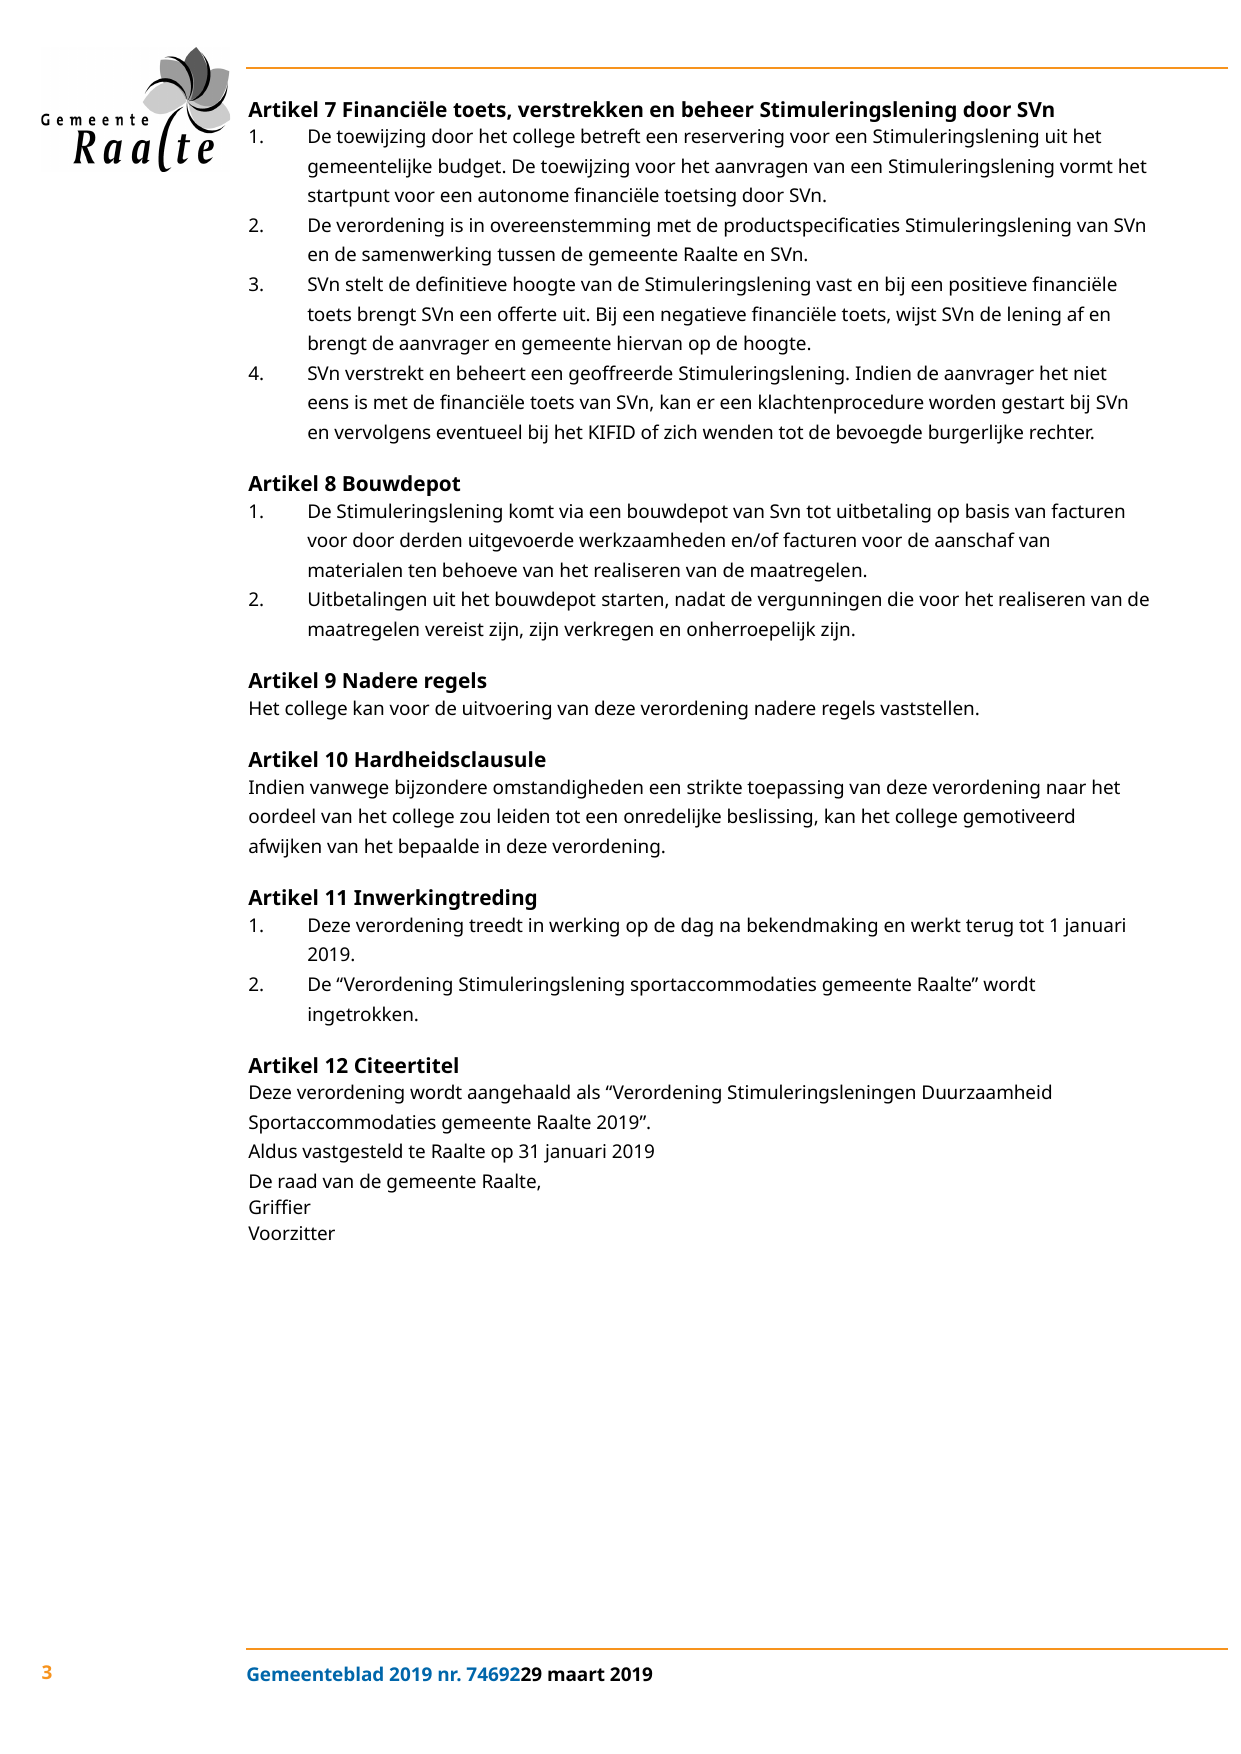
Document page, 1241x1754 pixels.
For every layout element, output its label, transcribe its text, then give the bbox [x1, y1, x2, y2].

list SVn verstrekt en beheert een geoffreerde Stimuleringslening. Indien de aanvrager het niet eens is met de financiële toets van SVn, kan er een klachtenprocedure worden gestart bij SVn en vervolgens eventueel bij het KIFID of zich wenden tot de bevoegde burgerlijke rechter. [248, 360, 1152, 445]
text Het college kan voor de uitvoering van deze verordening nadere regels vaststellen. [248, 695, 1152, 721]
list Deze verordening treedt in werking op de dag na bekendmaking en werkt terug tot 1 januari 2019. [248, 912, 1152, 967]
list De Stimuleringslening komt via een bouwdepot van Svn tot uitbetaling op basis van facturen voor door derden uitgevoerde werkzaamheden en/of facturen voor de aanschaf van materialen ten behoeve van het realiseren van de maatregelen. [248, 498, 1152, 583]
text Artikel 12 Citeertitel [248, 1051, 1152, 1079]
text De raad van de gemeente Raalte, [248, 1168, 1152, 1194]
list De verordening is in overeenstemming met de productspecificaties Stimuleringslening van SVn en de samenwerking tussen de gemeente Raalte en SVn. [248, 212, 1152, 267]
text Artikel 9 Nadere regels [248, 667, 1152, 695]
text Aldus vastgesteld te Raalte op 31 januari 2019 [248, 1139, 1152, 1164]
list Uitbetalingen uit het bouwdepot starten, nadat de vergunningen die voor het realiseren van de maatregelen vereist zijn, zijn verkregen en onherroepelijk zijn. [248, 587, 1152, 642]
text Voorzitter [248, 1220, 1152, 1246]
text Griffier [248, 1194, 1152, 1220]
list De toewijzing door het college betreft een reservering voor een Stimuleringslening uit het gemeentelijke budget. De toewijzing voor het aanvragen van een Stimuleringslening vormt het startpunt voor een autonome financiële toetsing door SVn. [248, 123, 1152, 208]
text Artikel 10 Hardheidsclausule [248, 746, 1152, 774]
text Artikel 7 Financiële toets, verstrekken en beheer Stimuleringslening door SVn [248, 95, 1152, 123]
text Artikel 11 Inwerkingtreding [248, 883, 1152, 912]
text Artikel 8 Bouwdepot [248, 469, 1152, 498]
list SVn stelt de definitieve hoogte van de Stimuleringslening vast en bij een positieve financiële toets brengt SVn een offerte uit. Bij een negatieve financiële toets, wijst SVn de lening af en brengt de aanvrager en gemeente hiervan op de hoogte. [248, 271, 1152, 356]
text Indien vanwege bijzondere omstandigheden een strikte toepassing van deze verordening naar het oordeel van het college zou leiden tot een onredelijke beslissing, kan het college gemotiveerd afwijken van het bepaalde in deze verordening. [248, 774, 1152, 859]
text Deze verordening wordt aangehaald als “Verordening Stimuleringsleningen Duurzaamheid Sportaccommodaties gemeente Raalte 2019”. [248, 1079, 1152, 1135]
list De “Verordening Stimuleringslening sportaccommodaties gemeente Raalte” wordt ingetrokken. [248, 971, 1152, 1026]
picture [41, 47, 231, 172]
